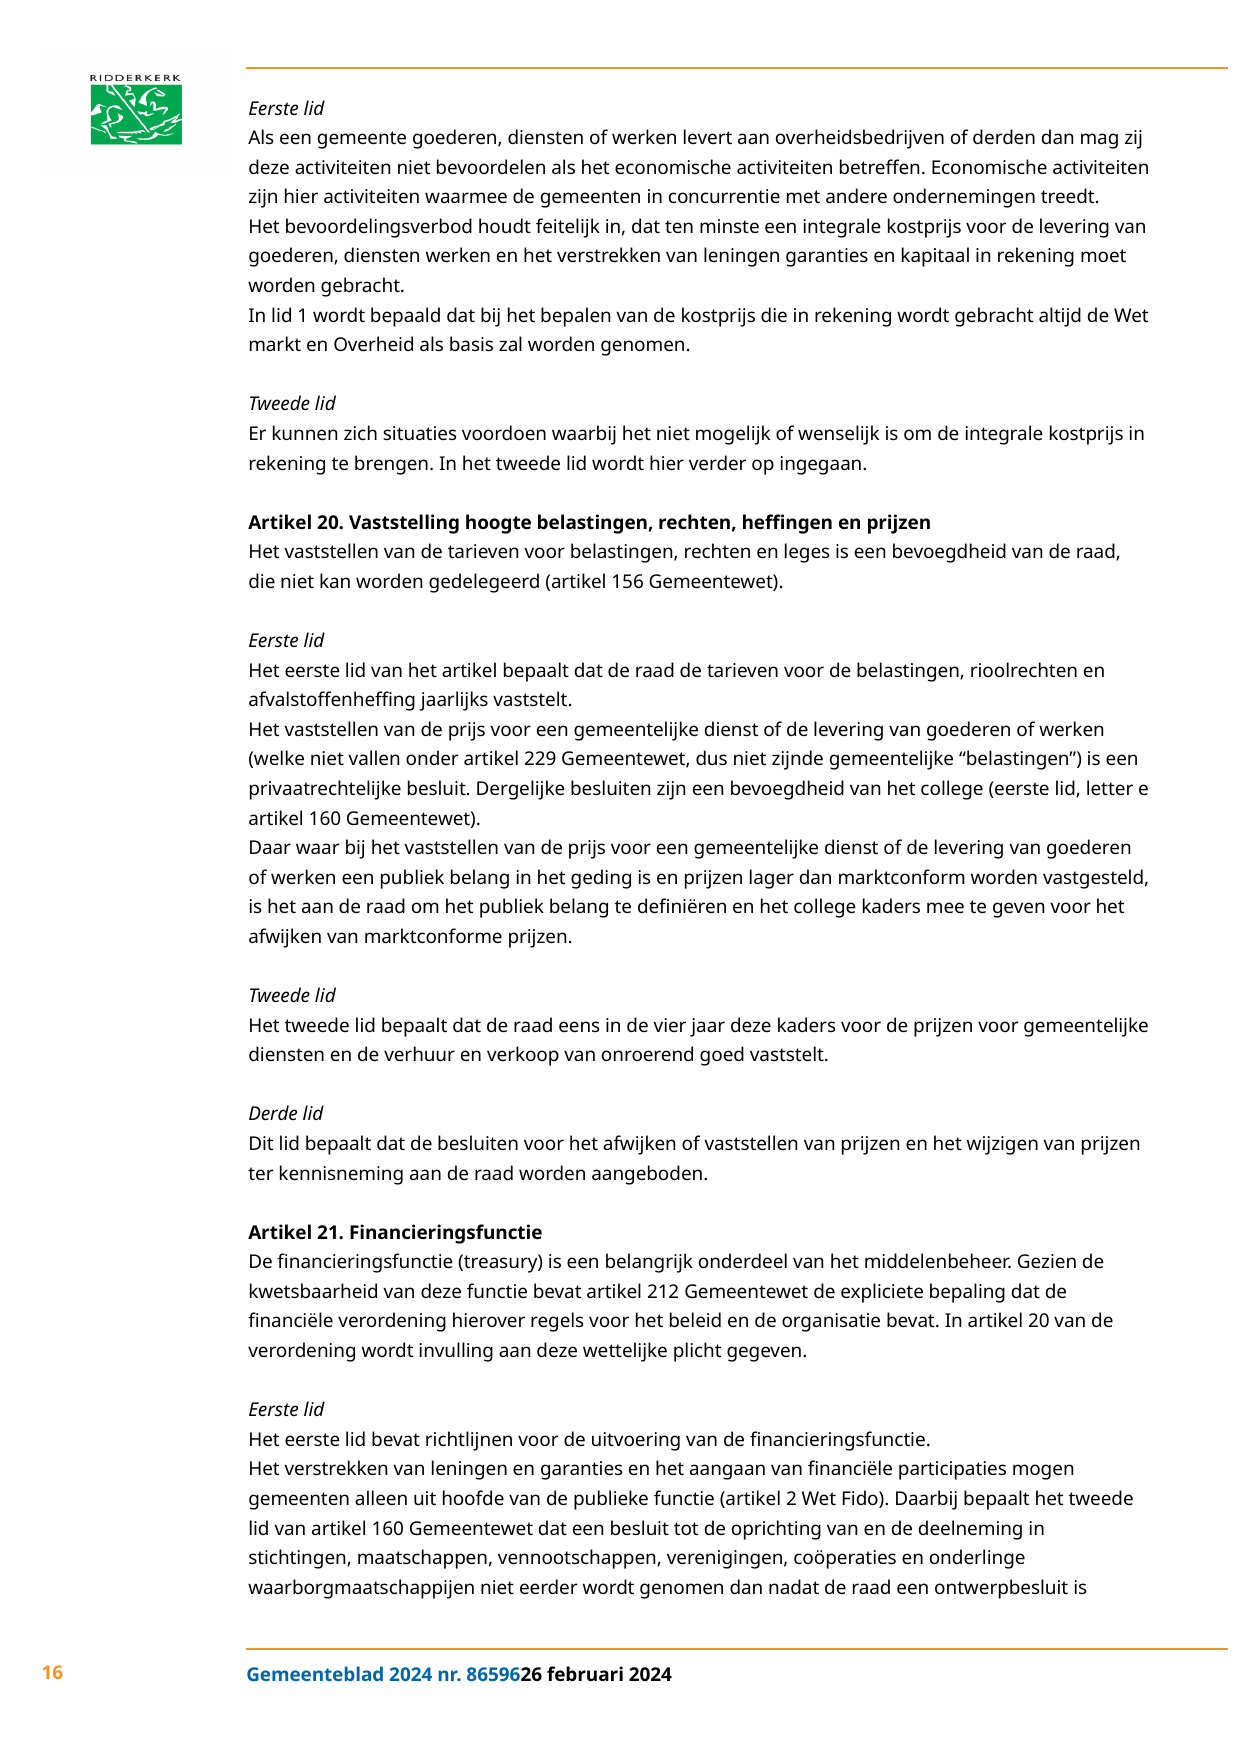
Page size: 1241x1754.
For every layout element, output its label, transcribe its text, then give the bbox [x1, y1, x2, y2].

text Het bevoordelingsverbod houdt feitelijk in, dat ten minste een integrale kostprijs voor de levering van goederen, diensten werken en het verstrekken van leningen garanties en kapitaal in rekening moet worden gebracht. [248, 213, 1152, 298]
text De financieringsfunctie (treasury) is een belangrijk onderdeel van het middelenbeheer. Gezien de kwetsbaarheid van deze functie bevat artikel 212 Gemeentewet de expliciete bepaling dat de financiële verordening hierover regels voor het beleid en de organisatie bevat. In artikel 20 van de verordening wordt invulling aan deze wettelijke plicht gegeven. [248, 1248, 1152, 1363]
text Eerste lid [248, 1396, 1152, 1422]
text Er kunnen zich situaties voordoen waarbij het niet mogelijk of wenselijk is om de integrale kostprijs in rekening te brengen. In het tweede lid wordt hier verder op ingegaan. [248, 420, 1152, 476]
text Als een gemeente goederen, diensten of werken levert aan overheidsbedrijven of derden dan mag zij deze activiteiten niet bevoordelen als het economische activiteiten betreffen. Economische activiteiten zijn hier activiteiten waarmee de gemeenten in concurrentie met andere ondernemingen treedt. [248, 124, 1152, 209]
text Het vaststellen van de tarieven voor belastingen, rechten en leges is een bevoegdheid van de raad, die niet kan worden gedelegeerd (artikel 156 Gemeentewet). [248, 538, 1152, 594]
text Dit lid bepaalt dat de besluiten voor het afwijken of vaststellen van prijzen en het wijzigen van prijzen ter kennisneming aan de raad worden aangeboden. [248, 1130, 1152, 1186]
text Artikel 21. Financieringsfunctie [248, 1219, 1152, 1245]
text Artikel 20. Vaststelling hoogte belastingen, rechten, heffingen en prijzen [248, 509, 1152, 535]
text Eerste lid [248, 95, 1152, 121]
text In lid 1 wordt bepaald dat bij het bepalen van de kostprijs die in rekening wordt gebracht altijd de Wet markt en Overheid als basis zal worden genomen. [248, 302, 1152, 357]
text Derde lid [248, 1101, 1152, 1126]
text Het verstrekken van leningen en garanties en het aangaan van financiële participaties mogen gemeenten alleen uit hoofde van de publieke functie (artikel 2 Wet Fido). Daarbij bepaalt het tweede lid van artikel 160 Gemeentewet dat een besluit tot de oprichting van en de deelneming in stichtingen, maatschappen, vennootschappen, verenigingen, coöperaties en onderlinge waarborgmaatschappijen niet eerder wordt genomen dan nadat de raad een ontwerpbesluit is [248, 1456, 1152, 1600]
text Het eerste lid bevat richtlijnen voor de uitvoering van de financieringsfunctie. [248, 1426, 1152, 1452]
text Eerste lid [248, 627, 1152, 653]
text Het tweede lid bepaalt dat de raad eens in de vier jaar deze kaders voor de prijzen voor gemeentelijke diensten en de verhuur en verkoop van onroerend goed vaststelt. [248, 1012, 1152, 1067]
text Daar waar bij het vaststellen van de prijs voor een gemeentelijke dienst of de levering van goederen of werken een publiek belang in het geding is en prijzen lager dan marktconform worden vastgesteld, is het aan de raad om het publiek belang te definiëren en het college kaders mee te geven voor het afwijken van marktconforme prijzen. [248, 834, 1152, 949]
picture [41, 47, 231, 172]
text Het eerste lid van het artikel bepaalt dat de raad de tarieven voor de belastingen, rioolrechten en afvalstoffenheffing jaarlijks vaststelt. [248, 657, 1152, 712]
text Het vaststellen van de prijs voor een gemeentelijke dienst of de levering van goederen of werken (welke niet vallen onder artikel 229 Gemeentewet, dus niet zijnde gemeentelijke “belastingen”) is een privaatrechtelijke besluit. Dergelijke besluiten zijn een bevoegdheid van het college (eerste lid, letter e artikel 160 Gemeentewet). [248, 716, 1152, 831]
text Tweede lid [248, 982, 1152, 1008]
text Tweede lid [248, 391, 1152, 416]
